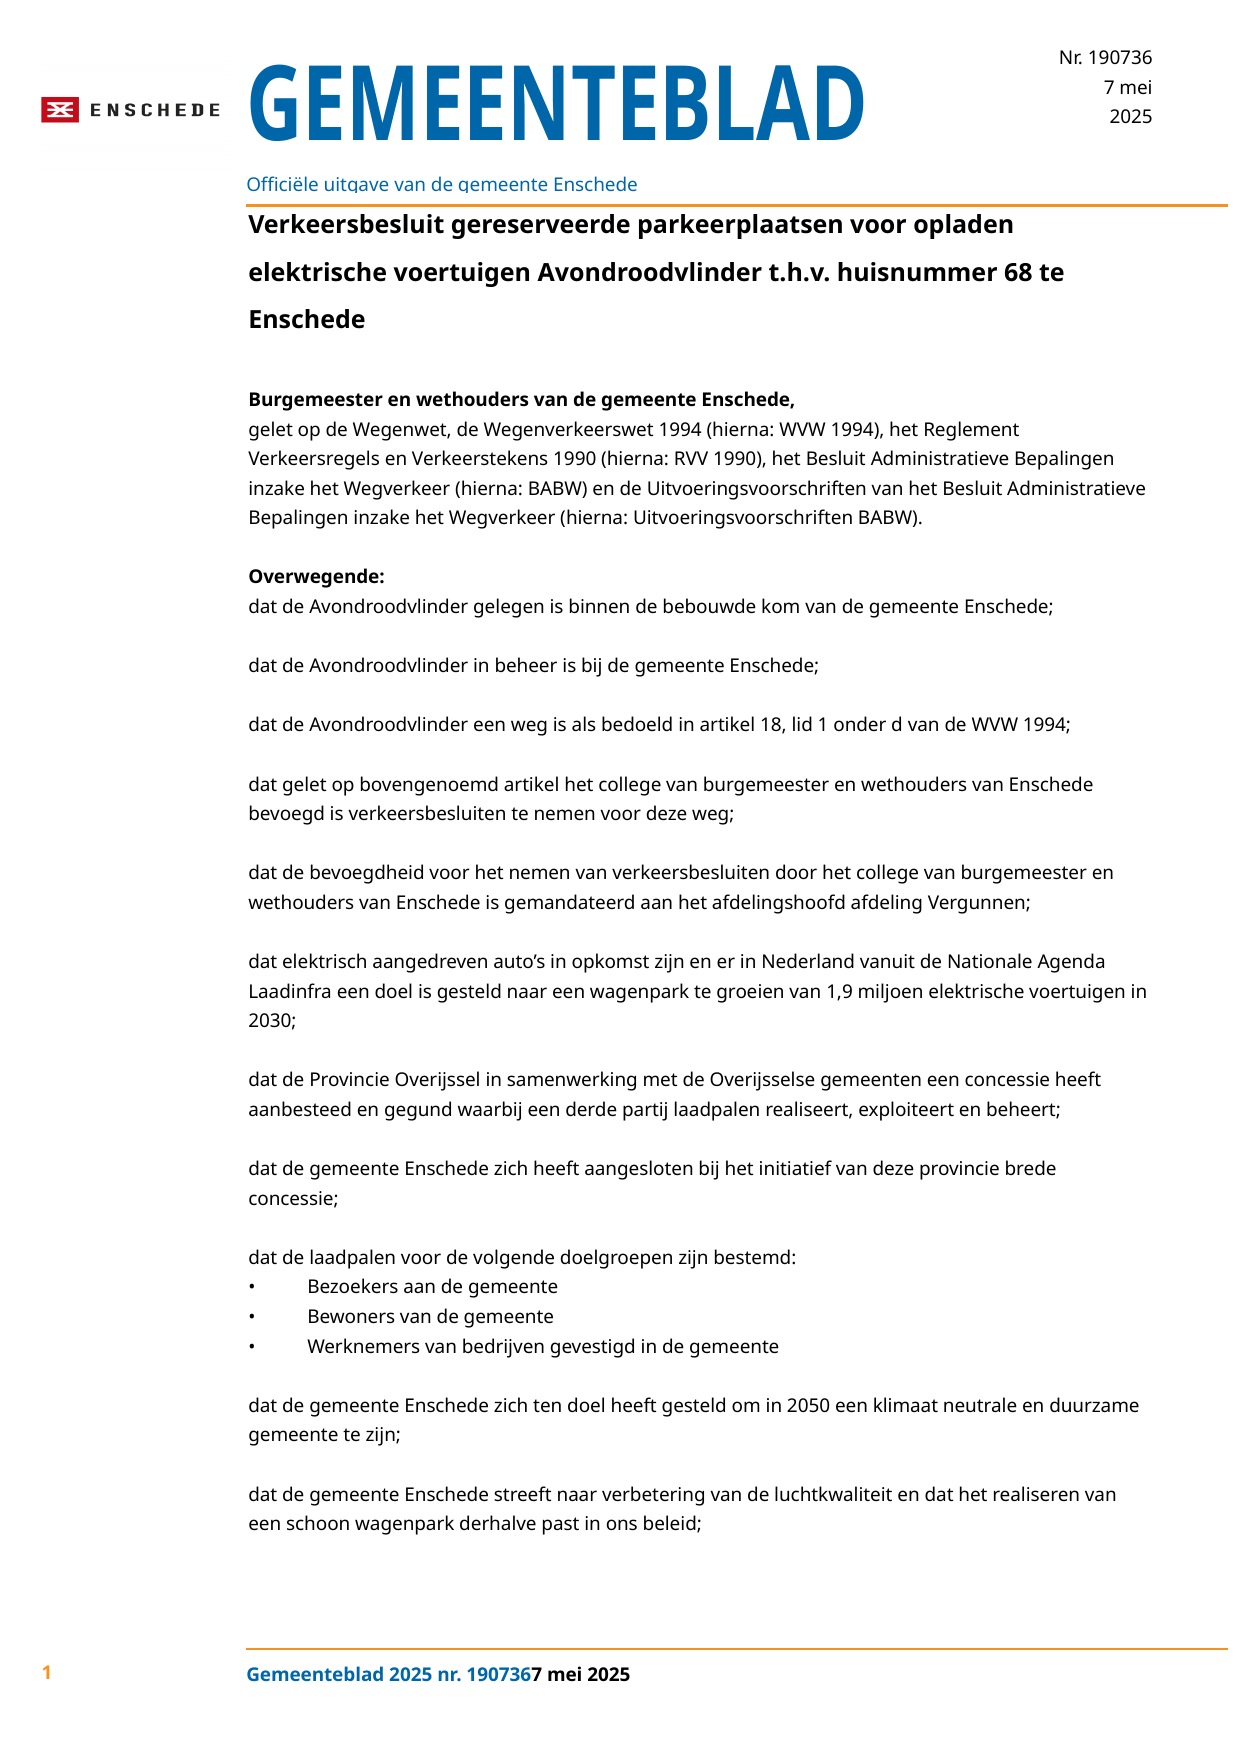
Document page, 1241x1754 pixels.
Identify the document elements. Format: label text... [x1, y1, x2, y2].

text gelet op de Wegenwet, de Wegenverkeerswet 1994 (hierna: WVW 1994), het Reglement Verkeersregels en Verkeerstekens 1990 (hierna: RVV 1990), het Besluit Administratieve Bepalingen inzake het Wegverkeer (hierna: BABW) en de Uitvoeringsvoorschriften van het Besluit Administratieve Bepalingen inzake het Wegverkeer (hierna: Uitvoeringsvoorschriften BABW). [248, 416, 1152, 530]
text dat de bevoegdheid voor het nemen van verkeersbesluiten door het college van burgemeester en wethouders van Enschede is gemandateerd aan het afdelingshoofd afdeling Vergunnen; [248, 859, 1152, 915]
text Overwegende: [248, 564, 1152, 589]
text dat de Avondroodvlinder gelegen is binnen de bebouwde kom van de gemeente Enschede; [248, 593, 1152, 619]
picture [41, 47, 231, 172]
text dat de Avondroodvlinder een weg is als bedoeld in artikel 18, lid 1 onder d van de WVW 1994; [248, 712, 1152, 737]
text dat de gemeente Enschede zich heeft aangesloten bij het initiatief van deze provincie brede concessie; [248, 1155, 1152, 1211]
text Verkeersbesluit gereserveerde parkeerplaatsen voor opladen elektrische voertuigen Avondroodvlinder t.h.v. huisnummer 68 te Enschede [248, 207, 1152, 336]
text dat de laadpalen voor de volgende doelgroepen zijn bestemd: [248, 1244, 1152, 1270]
list Bezoekers aan de gemeente [248, 1274, 1152, 1299]
text dat gelet op bovengenoemd artikel het college van burgemeester en wethouders van Enschede bevoegd is verkeersbesluiten te nemen voor deze weg; [248, 771, 1152, 826]
text dat elektrisch aangedreven auto’s in opkomst zijn en er in Nederland vanuit de Nationale Agenda Laadinfra een doel is gesteld naar een wagenpark te groeien van 1,9 miljoen elektrische voertuigen in 2030; [248, 948, 1152, 1033]
list Werknemers van bedrijven gevestigd in de gemeente [248, 1333, 1152, 1359]
text dat de Provincie Overijssel in samenwerking met de Overijsselse gemeenten een concessie heeft aanbesteed en gegund waarbij een derde partij laadpalen realiseert, exploiteert en beheert; [248, 1067, 1152, 1122]
list Bewoners van de gemeente [248, 1303, 1152, 1329]
text dat de gemeente Enschede streeft naar verbetering van de luchtkwaliteit en dat het realiseren van een schoon wagenpark derhalve past in ons beleid; [248, 1481, 1152, 1536]
text dat de Avondroodvlinder in beheer is bij de gemeente Enschede; [248, 652, 1152, 678]
text dat de gemeente Enschede zich ten doel heeft gesteld om in 2050 een klimaat neutrale en duurzame gemeente te zijn; [248, 1392, 1152, 1447]
text Burgemeester en wethouders van de gemeente Enschede, [248, 386, 1152, 412]
